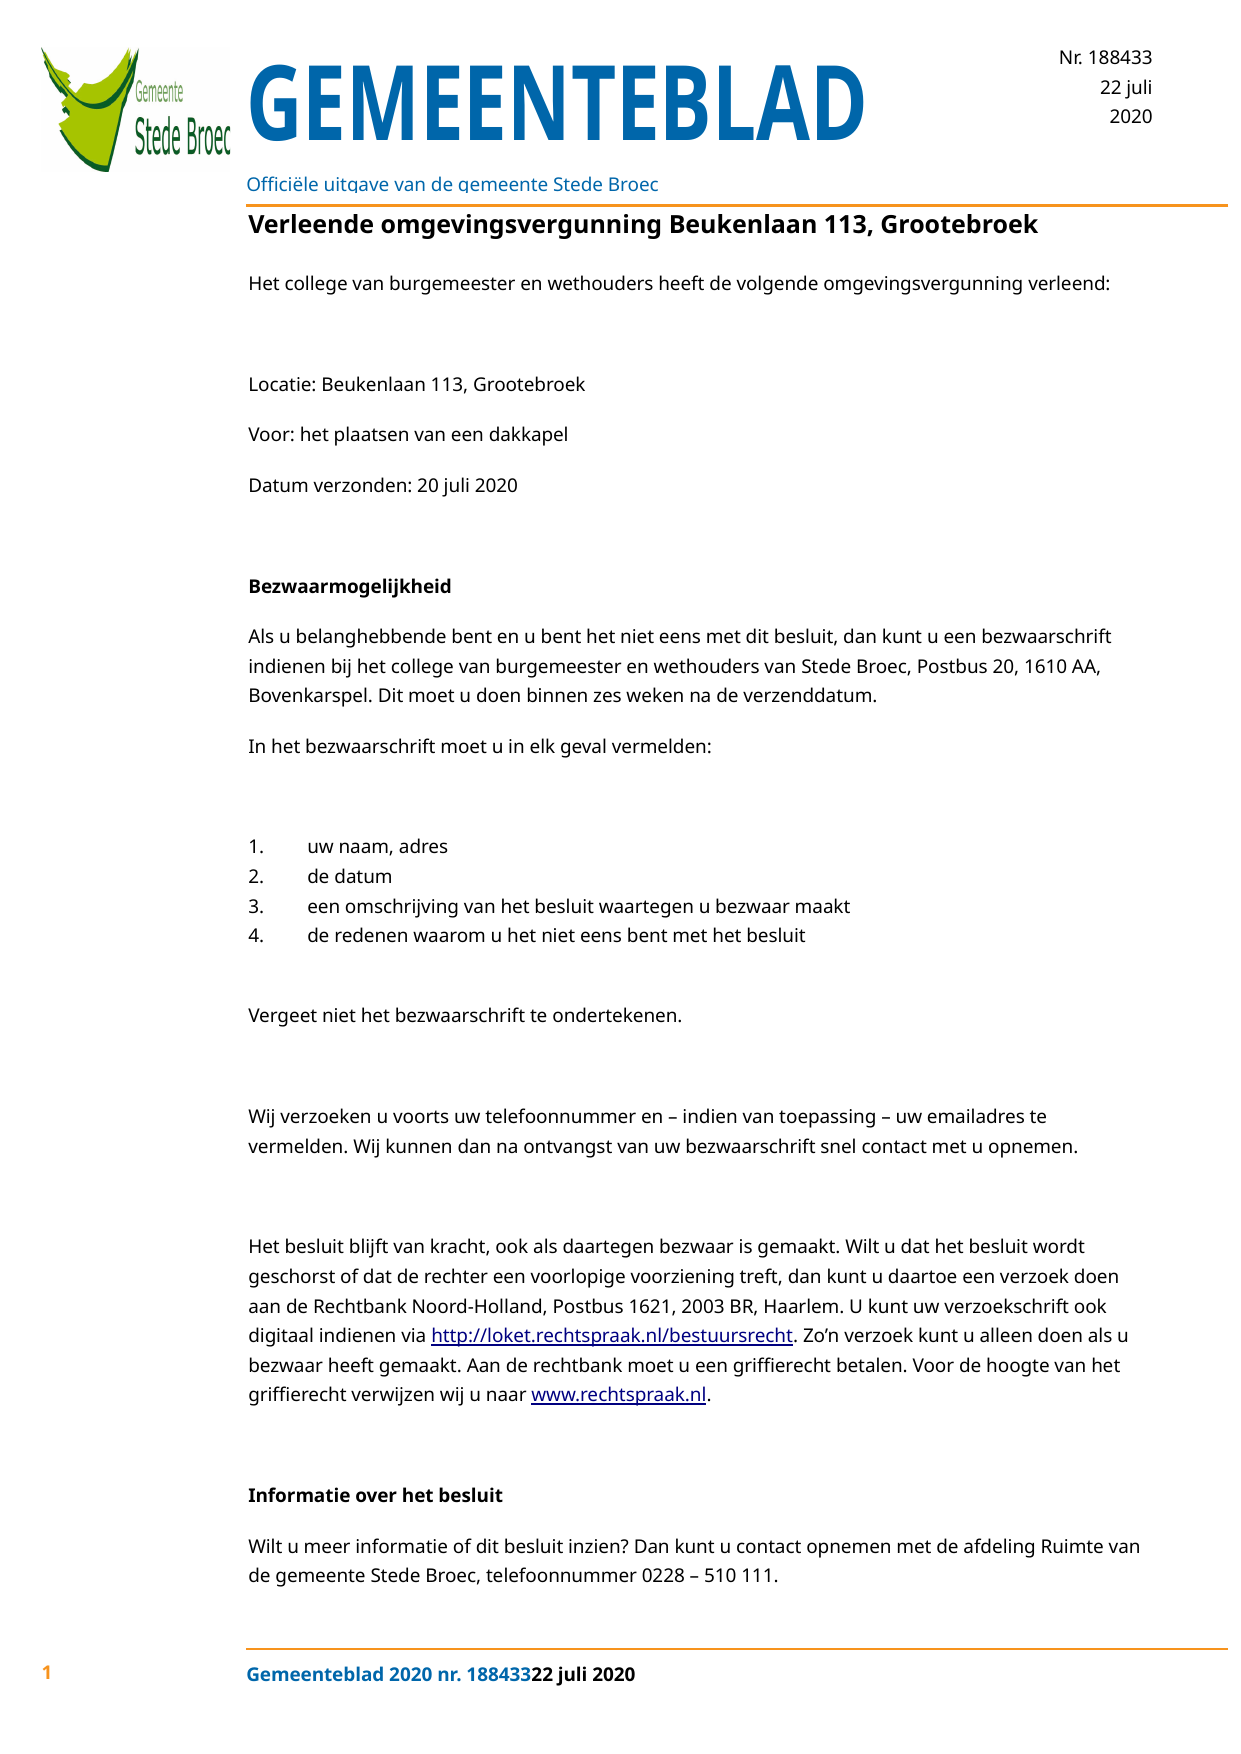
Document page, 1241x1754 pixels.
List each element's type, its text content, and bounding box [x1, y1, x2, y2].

text Wij verzoeken u voorts uw telefoonnummer en – indien van toepassing – uw emailadres te vermelden. Wij kunnen dan na ontvangst van uw bezwaarschrift snel contact met u opnemen. [248, 1103, 1152, 1158]
picture [41, 47, 231, 172]
text Vergeet niet het bezwaarschrift te ondertekenen. [248, 1002, 1152, 1028]
list uw naam, adres [248, 834, 1152, 859]
list de datum [248, 863, 1152, 889]
text Informatie over het besluit [248, 1482, 1152, 1508]
text Voor: het plaatsen van een dakkapel [248, 422, 1152, 447]
text Het college van burgemeester en wethouders heeft de volgende omgevingsvergunning verleend: [248, 270, 1152, 296]
text In het bezwaarschrift moet u in elk geval vermelden: [248, 733, 1152, 758]
list de redenen waarom u het niet eens bent met het besluit [248, 922, 1152, 948]
text Verleende omgevingsvergunning Beukenlaan 113, Grootebroek [248, 207, 1152, 241]
text Wilt u meer informatie of dit besluit inzien? Dan kunt u contact opnemen met de afdeling Ruimte van de gemeente Stede Broec, telefoonnummer 0228 – 510 111. [248, 1533, 1152, 1588]
list een omschrijving van het besluit waartegen u bezwaar maakt [248, 893, 1152, 918]
text Het besluit blijft van kracht, ook als daartegen bezwaar is gemaakt. Wilt u dat het besluit wordt geschorst of dat de rechter een voorlopige voorziening treft, dan kunt u daartoe een verzoek doen aan de Rechtbank Noord-Holland, Postbus 1621, 2003 BR, Haarlem. U kunt uw verzoekschrift ook digitaal indienen via http://loket.rechtspraak.nl/bestuursrecht. Zo’n verzoek kunt u alleen doen als u bezwaar heeft gemaakt. Aan de rechtbank moet u een griffierecht betalen. Voor de hoogte van het griffierecht verwijzen wij u naar www.rechtspraak.nl. [248, 1234, 1152, 1407]
text Datum verzonden: 20 juli 2020 [248, 472, 1152, 498]
text Als u belanghebbende bent en u bent het niet eens met dit besluit, dan kunt u een bezwaarschrift indienen bij het college van burgemeester en wethouders van Stede Broec, Postbus 20, 1610 AA, Bovenkarspel. Dit moet u doen binnen zes weken na de verzenddatum. [248, 623, 1152, 708]
text Locatie: Beukenlaan 113, Grootebroek [248, 371, 1152, 397]
text Bezwaarmogelijkheid [248, 573, 1152, 598]
